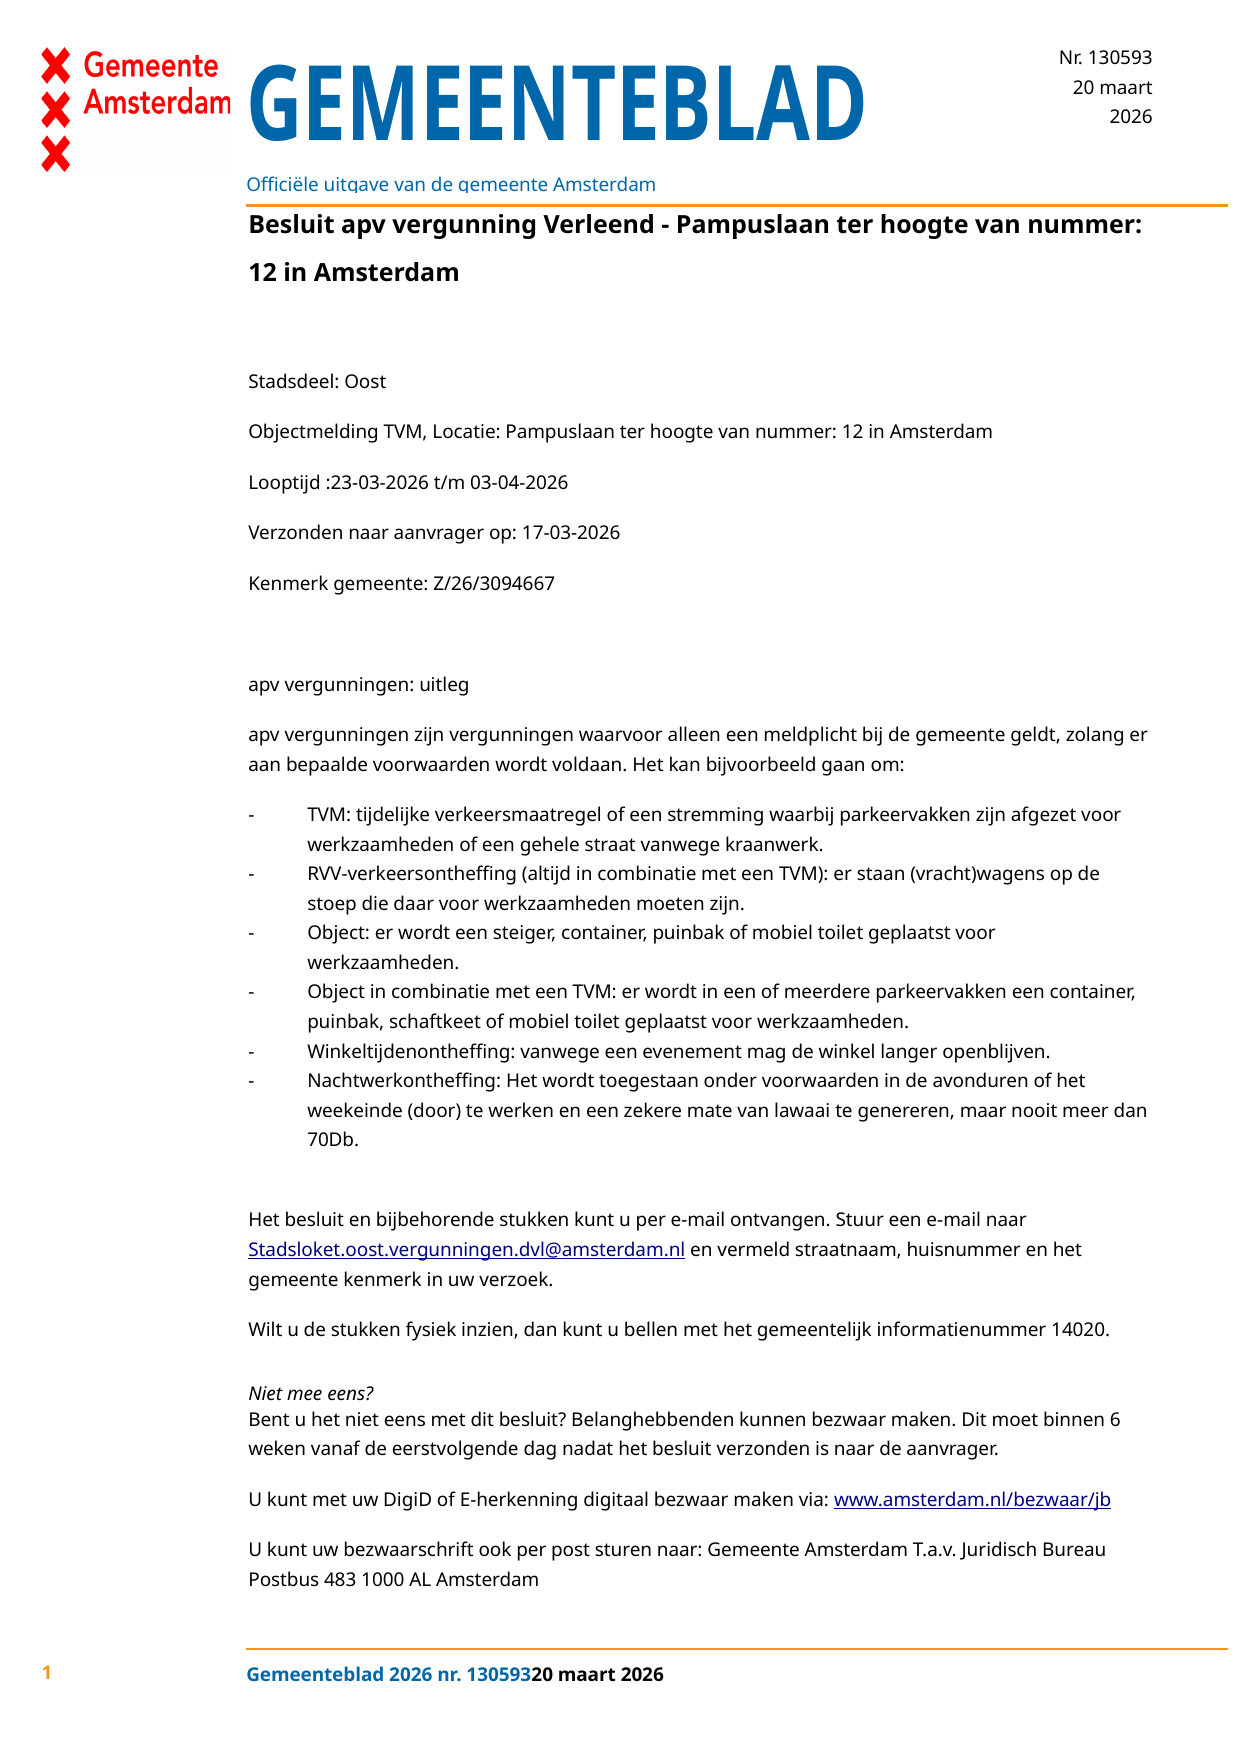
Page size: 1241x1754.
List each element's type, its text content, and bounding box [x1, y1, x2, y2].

text U kunt met uw DigiD of E-herkenning digitaal bezwaar maken via: www.amsterdam.nl/bezwaar/jb [248, 1486, 1152, 1512]
text Objectmelding TVM, Locatie: Pampuslaan ter hoogte van nummer: 12 in Amsterdam [248, 419, 1152, 444]
text Bent u het niet eens met dit besluit? Belanghebbenden kunnen bezwaar maken. Dit moet binnen 6 weken vanaf de eerstvolgende dag nadat het besluit verzonden is naar de aanvrager. [248, 1406, 1152, 1461]
text Verzonden naar aanvrager op: 17-03-2026 [248, 519, 1152, 545]
list Nachtwerkontheffing: Het wordt toegestaan onder voorwaarden in de avonduren of het weekeinde (door) te werken en een zekere mate van lawaai te genereren, maar nooit meer dan 70Db. [248, 1067, 1152, 1152]
list Object: er wordt een steiger, container, puinbak of mobiel toilet geplaatst voor werkzaamheden. [248, 919, 1152, 975]
text Niet mee eens? [248, 1380, 1152, 1406]
text apv vergunningen zijn vergunningen waarvoor alleen een meldplicht bij de gemeente geldt, zolang er aan bepaalde voorwaarden wordt voldaan. Het kan bijvoorbeeld gaan om: [248, 721, 1152, 777]
text Stadsdeel: Oost [248, 368, 1152, 394]
text Het besluit en bijbehorende stukken kunt u per e-mail ontvangen. Stuur een e-mail naar Stadsloket.oost.vergunningen.dvl@amsterdam.nl en vermeld straatnaam, huisnummer en het gemeente kenmerk in uw verzoek. [248, 1207, 1152, 1292]
picture [41, 47, 231, 172]
text Looptijd :23-03-2026 t/m 03-04-2026 [248, 469, 1152, 495]
text apv vergunningen: uitleg [248, 671, 1152, 697]
list RVV-verkeersontheffing (altijd in combinatie met een TVM): er staan (vracht)wagens op de stoep die daar voor werkzaamheden moeten zijn. [248, 860, 1152, 916]
list Object in combinatie met een TVM: er wordt in een of meerdere parkeervakken een container, puinbak, schaftkeet of mobiel toilet geplaatst voor werkzaamheden. [248, 979, 1152, 1034]
list TVM: tijdelijke verkeersmaatregel of een stremming waarbij parkeervakken zijn afgezet voor werkzaamheden of een gehele straat vanwege kraanwerk. [248, 801, 1152, 857]
text Besluit apv vergunning Verleend - Pampuslaan ter hoogte van nummer: 12 in Amsterdam [248, 207, 1152, 288]
text Kenmerk gemeente: Z/26/3094667 [248, 570, 1152, 596]
list Winkeltijdenontheffing: vanwege een evenement mag de winkel langer openblijven. [248, 1038, 1152, 1064]
text Wilt u de stukken fysiek inzien, dan kunt u bellen met het gemeentelijk informatienummer 14020. [248, 1316, 1152, 1342]
text U kunt uw bezwaarschrift ook per post sturen naar: Gemeente Amsterdam T.a.v. Juridisch Bureau Postbus 483 1000 AL Amsterdam [248, 1536, 1152, 1592]
